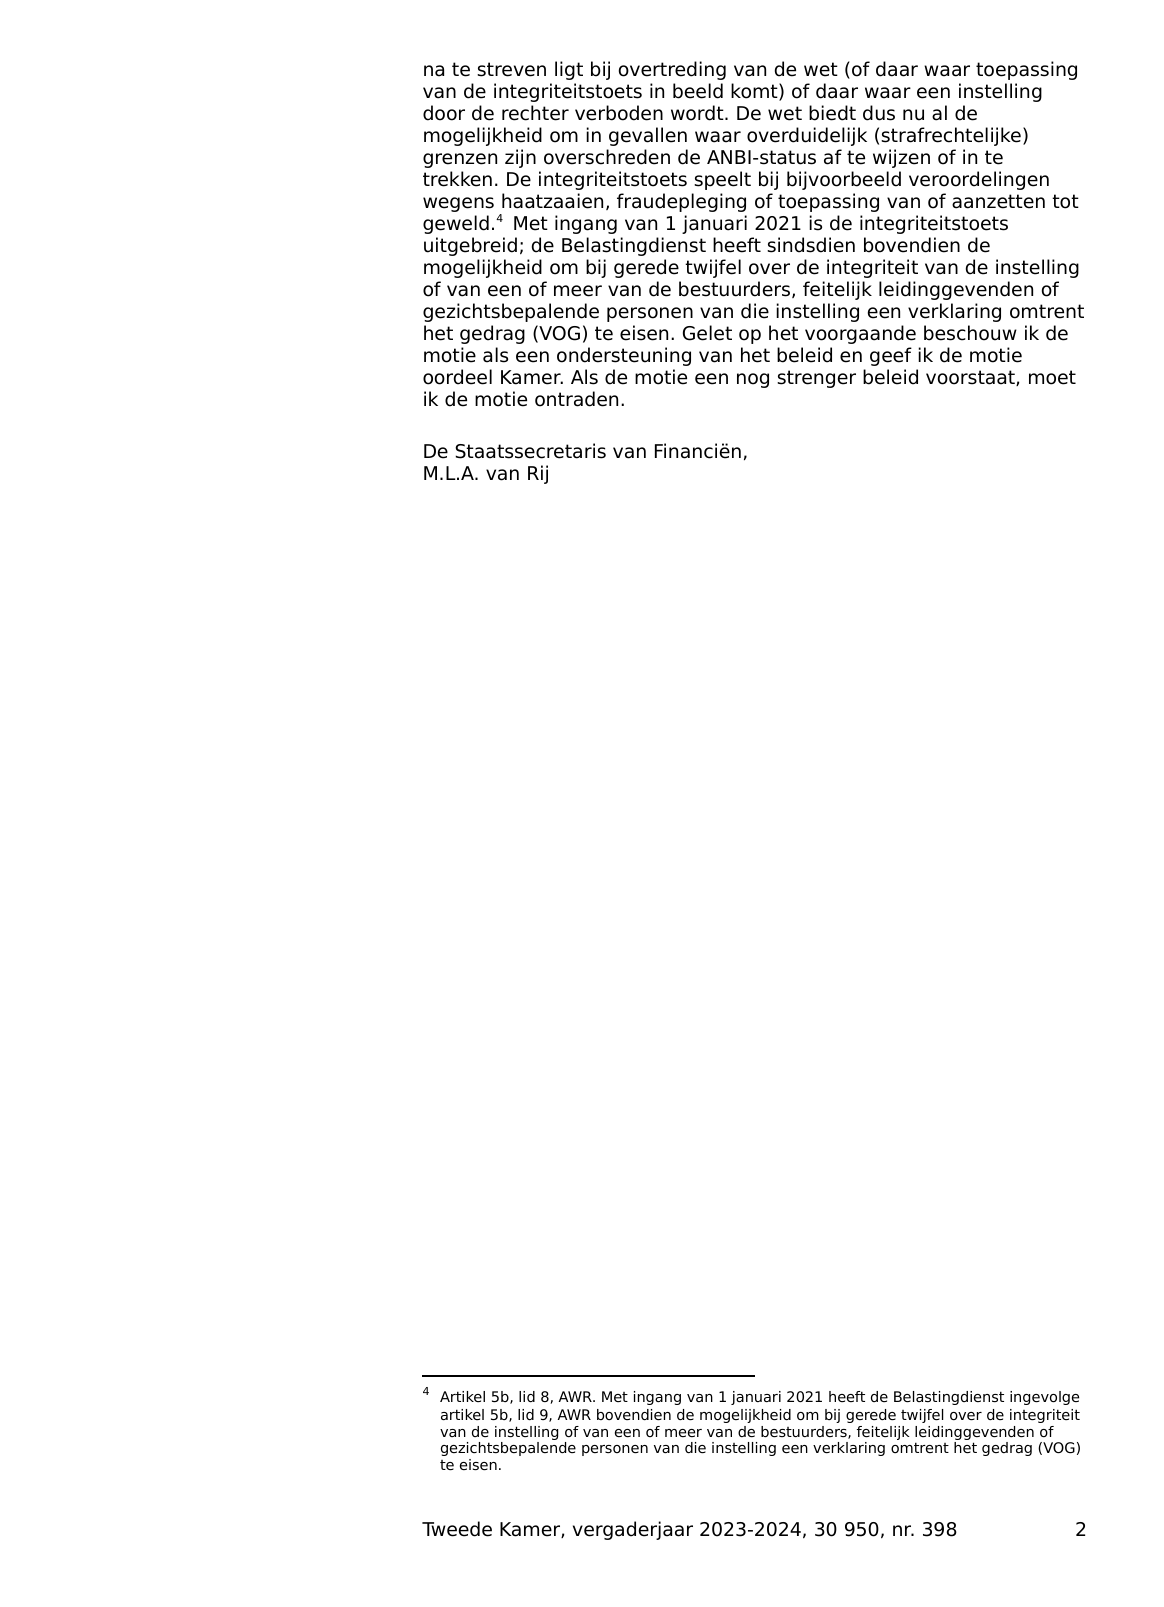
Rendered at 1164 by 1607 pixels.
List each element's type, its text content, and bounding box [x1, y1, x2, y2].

text na te streven ligt bij overtreding van de wet (of daar waar toepassing van de integriteitstoets in beeld komt) of daar waar een instelling door de rechter verboden wordt. De wet biedt dus nu al de mogelijkheid om in gevallen waar overduidelijk (strafrechtelijke) grenzen zijn overschreden de ANBI-status af te wijzen of in te trekken. De integriteitstoets speelt bij bijvoorbeeld veroordelingen wegens haatzaaien, fraudepleging of toepassing van of aanzetten tot geweld. Met ingang van 1 januari 2021 is de integriteitstoets uitgebreid; de Belastingdienst heeft sindsdien bovendien de mogelijkheid om bij gerede twijfel over de integriteit van de instelling of van een of meer van de bestuurders, feitelijk leidinggevenden of gezichtsbepalende personen van die instelling een verklaring omtrent het gedrag (VOG) te eisen. Gelet op het voorgaande beschouw ik de motie als een ondersteuning van het beleid en geef ik de motie oordeel Kamer. Als de motie een nog strenger beleid voorstaat, moet ik de motie ontraden. [422, 59, 1087, 411]
text Artikel 5b, lid 8, AWR. Met ingang van 1 januari 2021 heeft de Belastingdienst ingevolge artikel 5b, lid 9, AWR bovendien de mogelijkheid om bij gerede twijfel over de integriteit van de instelling of van een of meer van de bestuurders, feitelijk leidinggevenden of gezichtsbepalende personen van die instelling een verklaring omtrent het gedrag (VOG) te eisen. [422, 1385, 1087, 1474]
text De Staatssecretaris van Financiën, M.L.A. van Rij [422, 441, 1087, 485]
